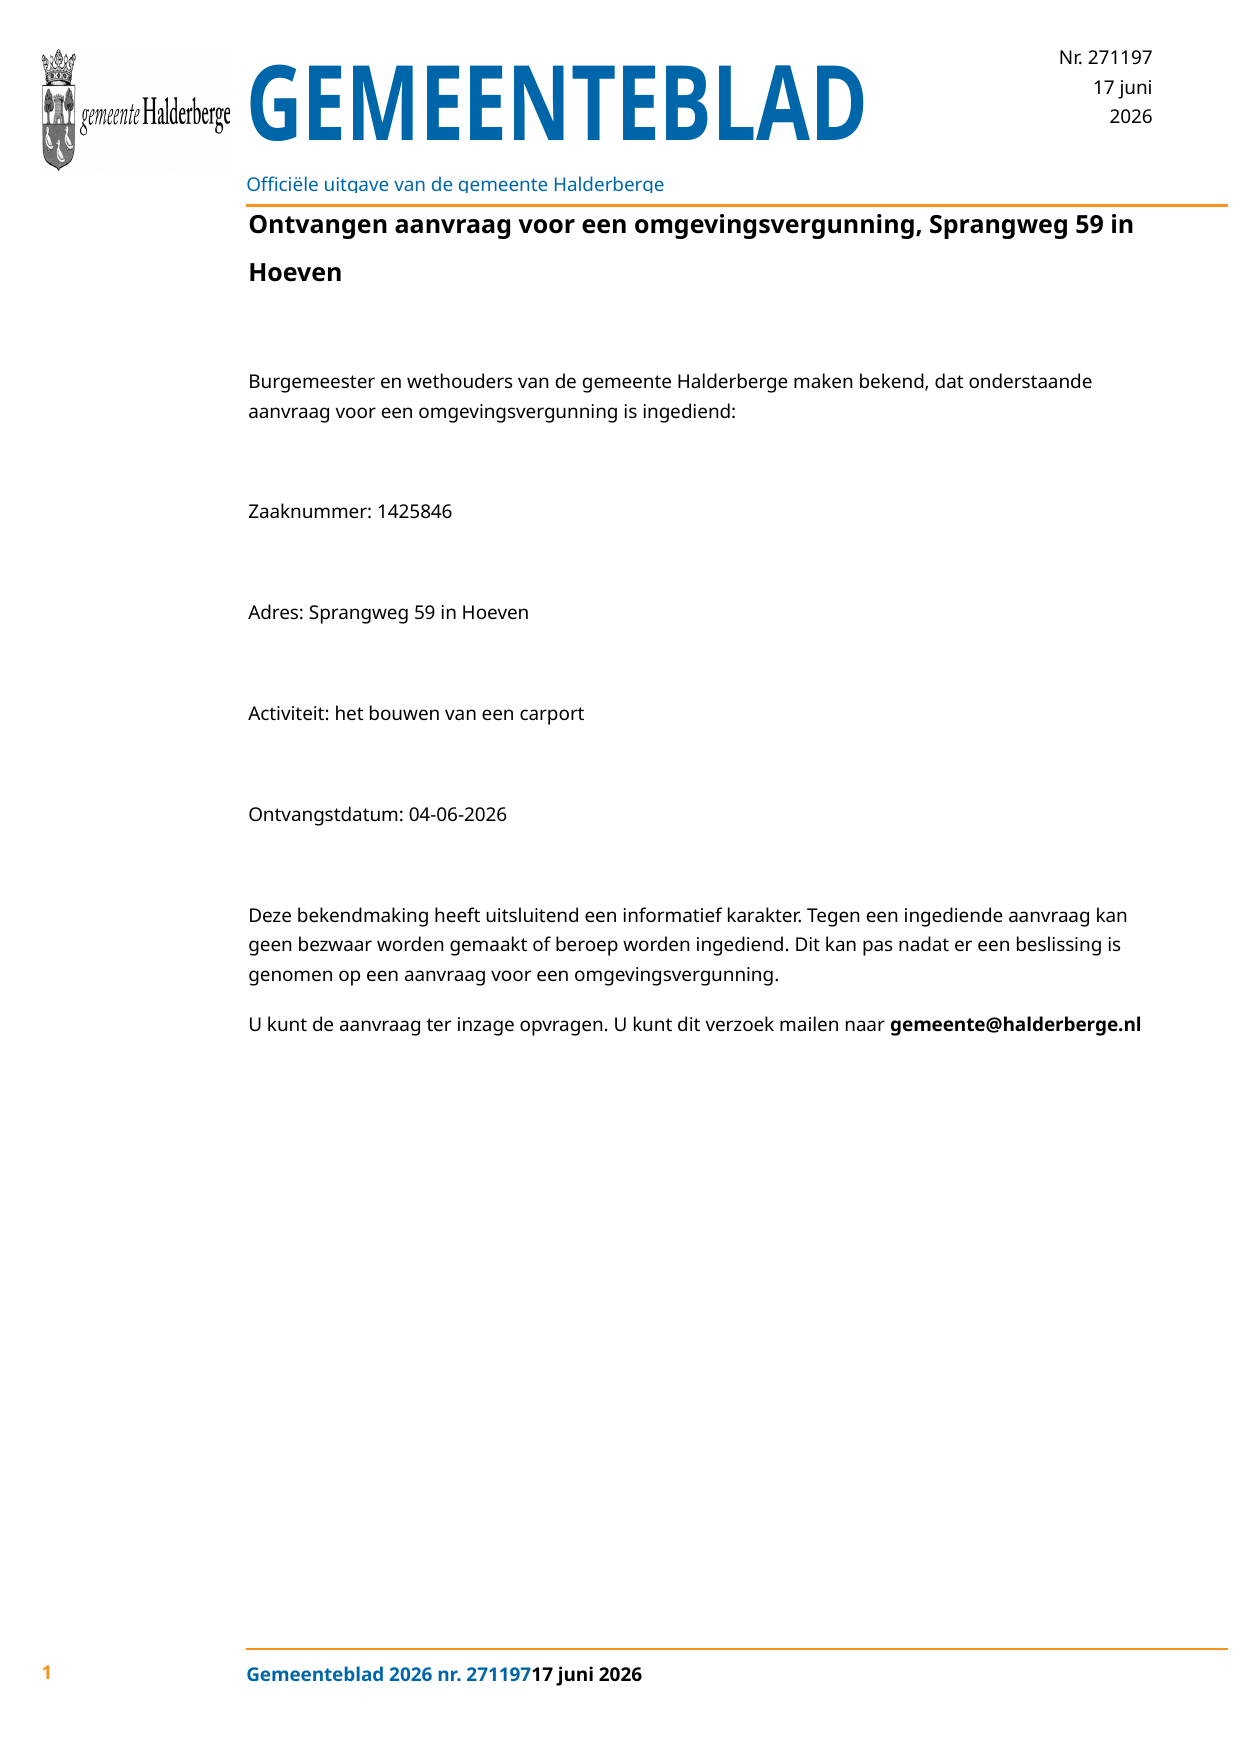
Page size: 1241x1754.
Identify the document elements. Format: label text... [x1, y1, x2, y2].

text Deze bekendmaking heeft uitsluitend een informatief karakter. Tegen een ingediende aanvraag kan geen bezwaar worden gemaakt of beroep worden ingediend. Dit kan pas nadat er een beslissing is genomen op een aanvraag voor een omgevingsvergunning. [248, 902, 1152, 987]
picture [41, 47, 231, 172]
text Burgemeester en wethouders van de gemeente Halderberge maken bekend, dat onderstaande aanvraag voor een omgevingsvergunning is ingediend: [248, 368, 1152, 424]
text U kunt de aanvraag ter inzage opvragen. U kunt dit verzoek mailen naar gemeente@halderberge.nl [248, 1012, 1152, 1037]
text Ontvangen aanvraag voor een omgevingsvergunning, Sprangweg 59 in Hoeven [248, 207, 1152, 288]
text Zaaknummer: 1425846 [248, 499, 1152, 524]
text Adres: Sprangweg 59 in Hoeven [248, 599, 1152, 625]
text Activiteit: het bouwen van een carport [248, 700, 1152, 726]
text Ontvangstdatum: 04-06-2026 [248, 801, 1152, 827]
